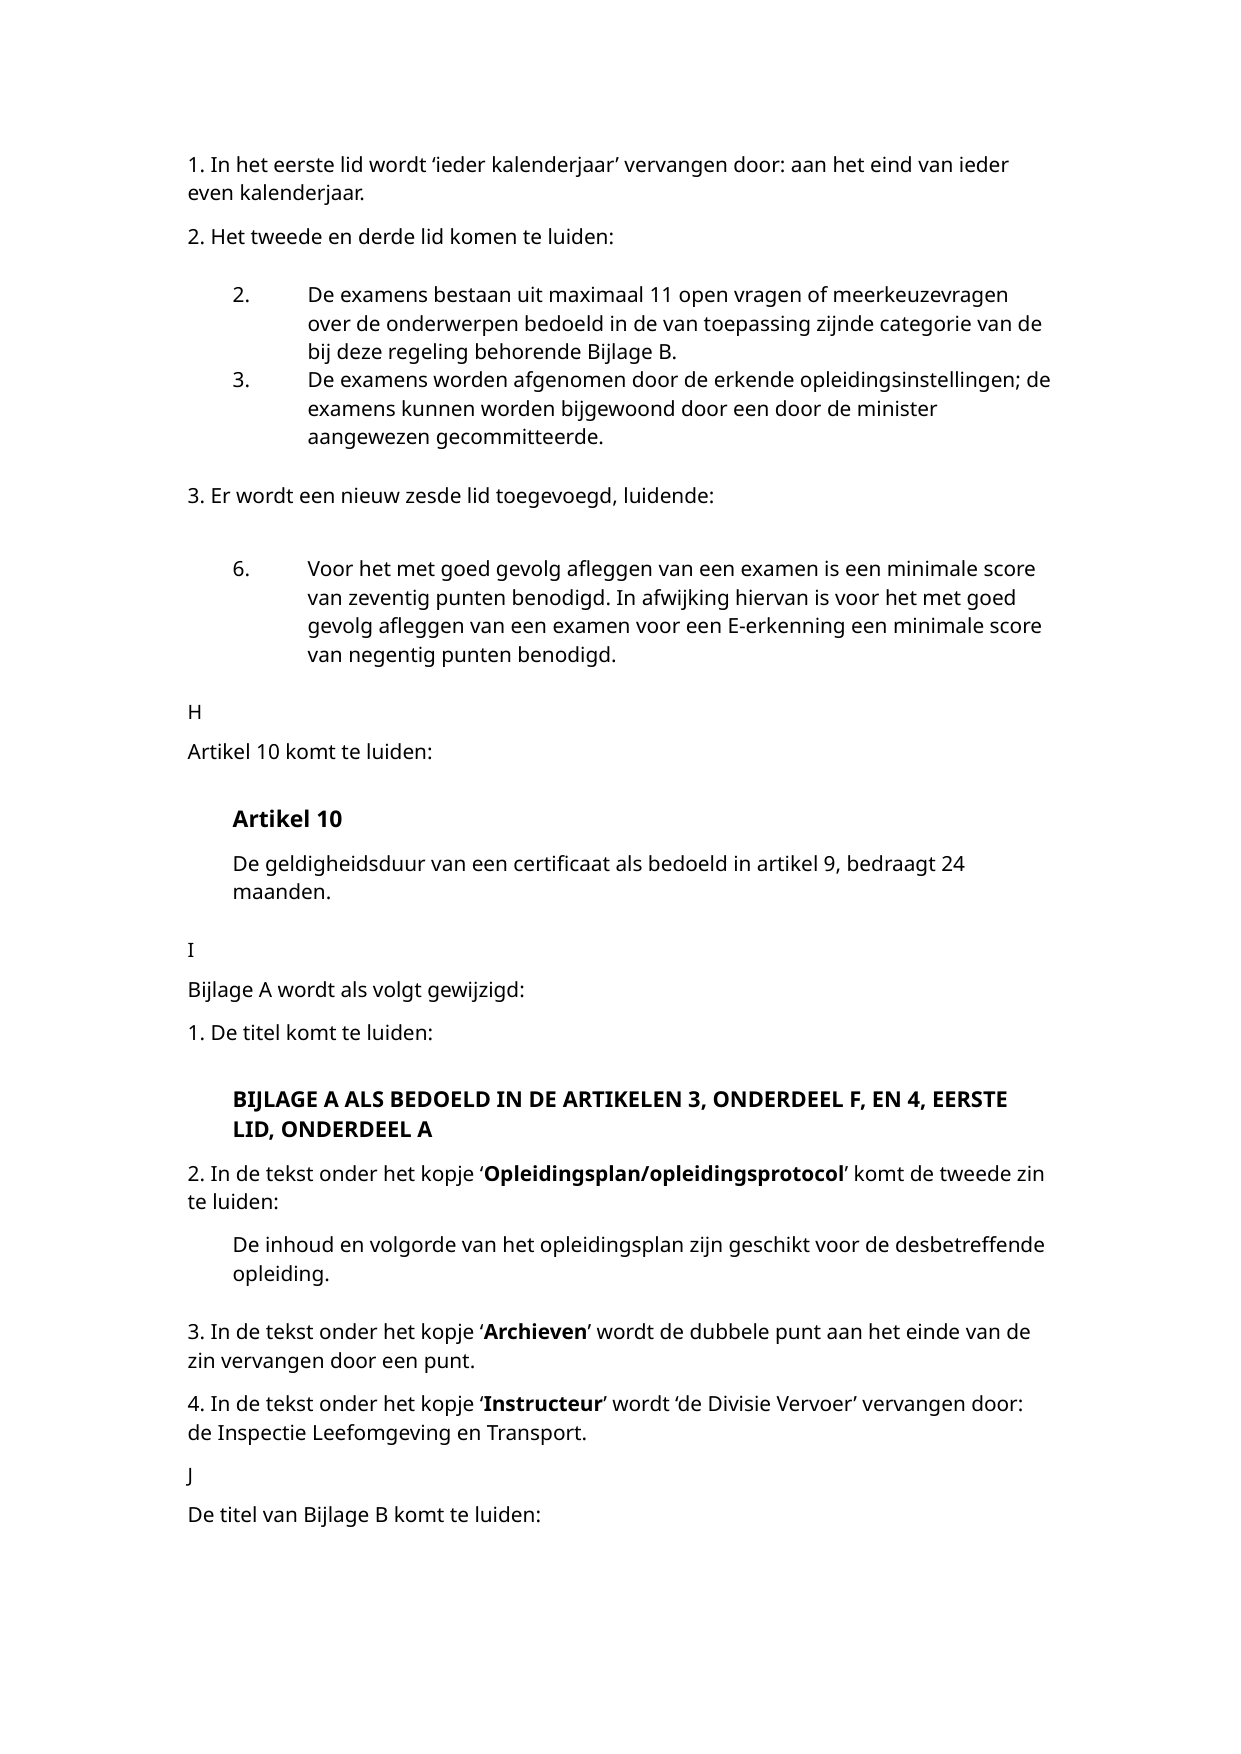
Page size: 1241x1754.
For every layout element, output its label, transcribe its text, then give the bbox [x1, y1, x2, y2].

list Voor het met goed gevolg afleggen van een examen is een minimale score van zeventig punten benodigd. In afwijking hiervan is voor het met goed gevolg afleggen van een examen voor een E-erkenning een minimale score van negentig punten benodigd. [232, 554, 1053, 668]
list De examens worden afgenomen door de erkende opleidingsinstellingen; de examens kunnen worden bijgewoond door een door de minister aangewezen gecommitteerde. [232, 366, 1053, 451]
text J [187, 1461, 1053, 1488]
text Artikel 10 komt te luiden: [187, 737, 1053, 765]
text I [187, 936, 1053, 963]
text 1. De titel komt te luiden: [187, 1018, 1053, 1047]
text 3. In de tekst onder het kopje ‘Archieven’ wordt de dubbele punt aan het einde van de zin vervangen door een punt. [187, 1317, 1053, 1374]
subtitle Artikel 10 [232, 803, 1053, 834]
text De titel van Bijlage B komt te luiden: [187, 1500, 1053, 1528]
subtitle BIJLAGE A ALS BEDOELD IN DE ARTIKELEN 3, ONDERDEEL F, EN 4, EERSTE LID, ONDERDEEL A [232, 1084, 1053, 1144]
text 4. In de tekst onder het kopje ‘Instructeur’ wordt ‘de Divisie Vervoer’ vervangen door: de Inspectie Leefomgeving en Transport. [187, 1389, 1053, 1446]
text 1. In het eerste lid wordt ‘ieder kalenderjaar’ vervangen door: aan het eind van ieder even kalenderjaar. [187, 150, 1053, 207]
text De inhoud en volgorde van het opleidingsplan zijn geschikt voor de desbetreffende opleiding. [232, 1231, 1053, 1287]
text 2. In de tekst onder het kopje ‘Opleidingsplan/opleidingsprotocol’ komt de tweede zin te luiden: [187, 1159, 1053, 1216]
list De examens bestaan uit maximaal 11 open vragen of meerkeuzevragen over de onderwerpen bedoeld in de van toepassing zijnde categorie van de bij deze regeling behorende Bijlage B. [232, 280, 1053, 366]
text 3. Er wordt een nieuw zesde lid toegevoegd, luidende: [187, 481, 1053, 509]
text De geldigheidsduur van een certificaat als bedoeld in artikel 9, bedraagt 24 maanden. [232, 849, 1053, 906]
text Bijlage A wordt als volgt gewijzigd: [187, 975, 1053, 1003]
text 2. Het tweede en derde lid komen te luiden: [187, 222, 1053, 250]
text H [187, 698, 1053, 725]
